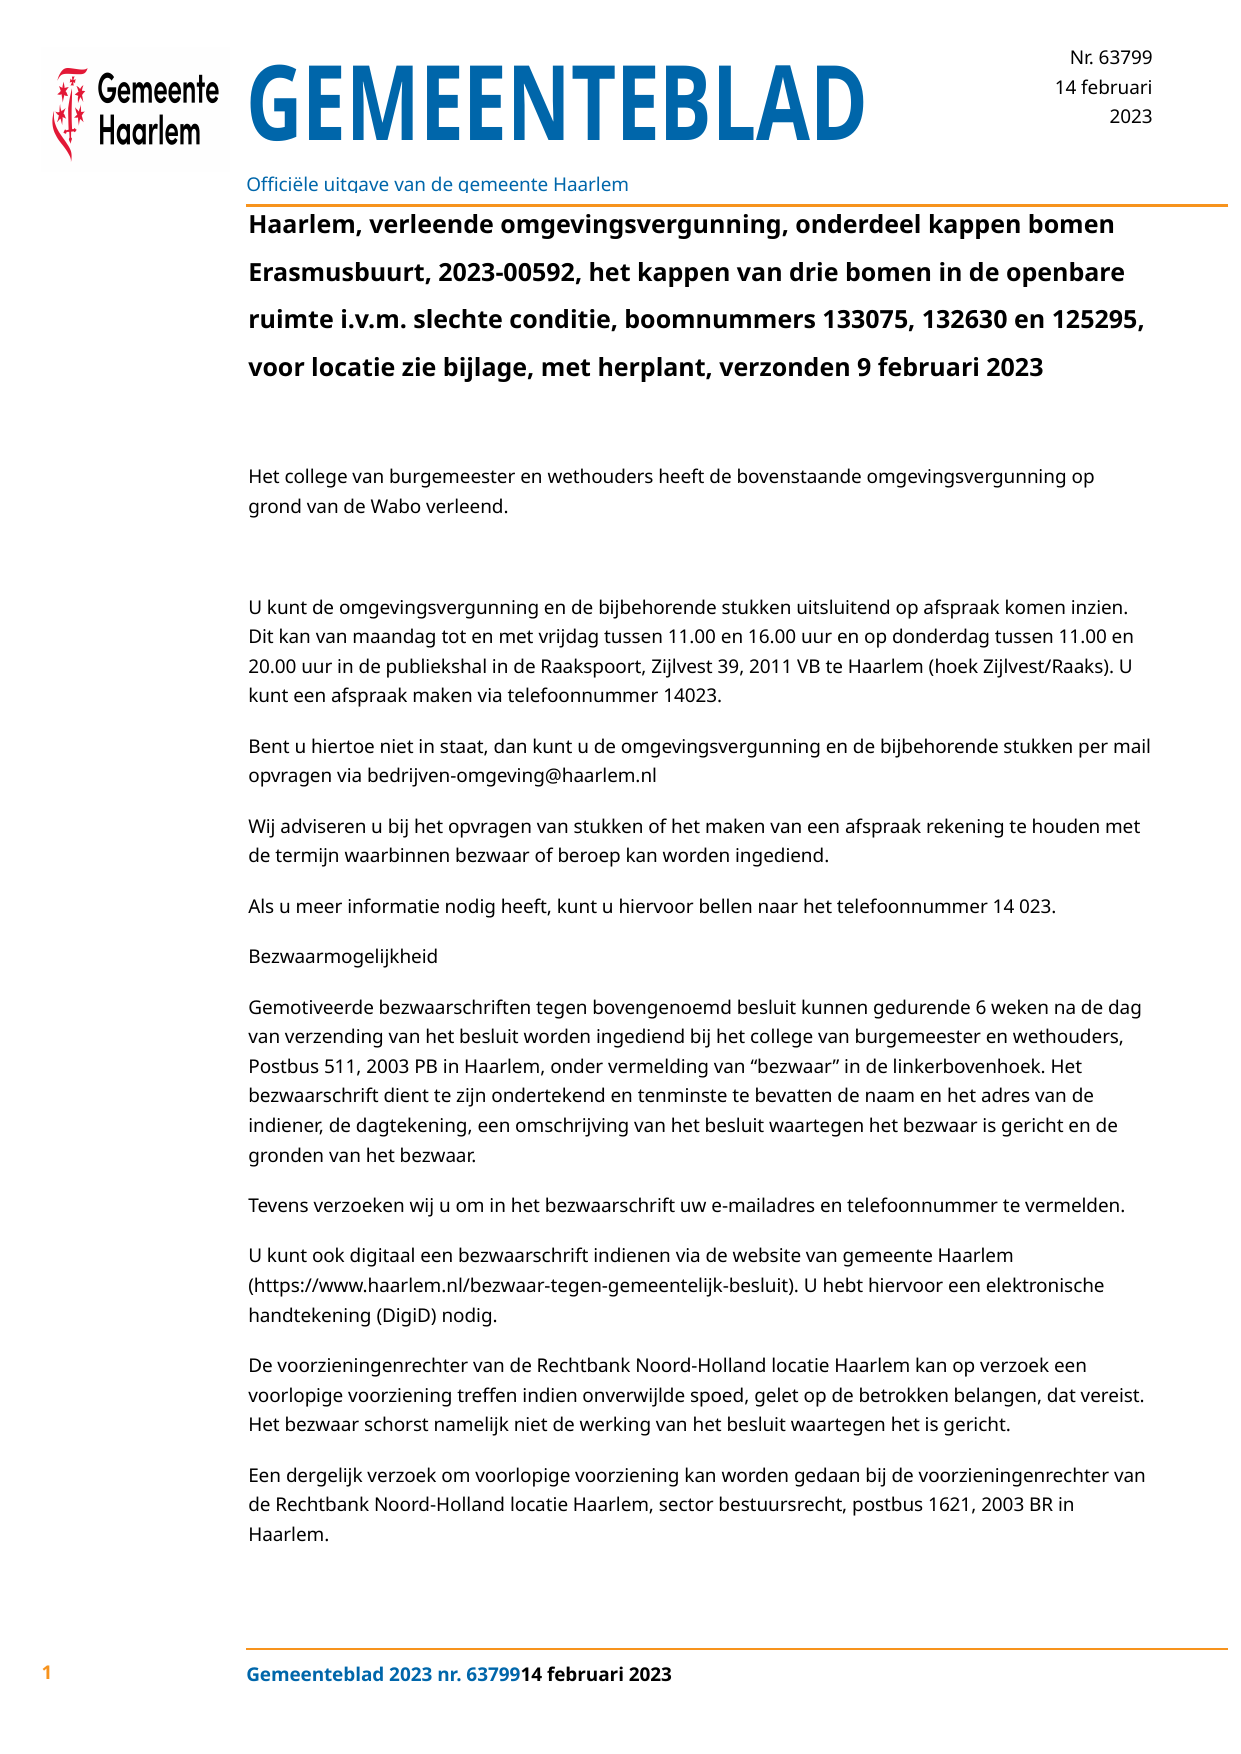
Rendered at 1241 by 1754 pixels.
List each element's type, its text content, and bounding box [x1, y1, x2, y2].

text Wij adviseren u bij het opvragen van stukken of het maken van een afspraak rekening te houden met de termijn waarbinnen bezwaar of beroep kan worden ingediend. [248, 813, 1152, 868]
text Tevens verzoeken wij u om in het bezwaarschrift uw e-mailadres en telefoonnummer te vermelden. [248, 1192, 1152, 1218]
text De voorzieningenrechter van de Rechtbank Noord-Holland locatie Haarlem kan op verzoek een voorlopige voorziening treffen indien onverwijlde spoed, gelet op de betrokken belangen, dat vereist. Het bezwaar schorst namelijk niet de werking van het besluit waartegen het is gericht. [248, 1352, 1152, 1437]
text Bent u hiertoe niet in staat, dan kunt u de omgevingsvergunning en de bijbehorende stukken per mail opvragen via bedrijven-omgeving@haarlem.nl [248, 733, 1152, 788]
text Als u meer informatie nodig heeft, kunt u hiervoor bellen naar het telefoonnummer 14 023. [248, 893, 1152, 919]
text U kunt ook digitaal een bezwaarschrift indienen via de website van gemeente Haarlem (https://www.haarlem.nl/bezwaar-tegen-gemeentelijk-besluit). U hebt hiervoor een elektronische handtekening (DigiD) nodig. [248, 1243, 1152, 1328]
text Haarlem, verleende omgevingsvergunning, onderdeel kappen bomen Erasmusbuurt, 2023-00592, het kappen van drie bomen in de openbare ruimte i.v.m. slechte conditie, boomnummers 133075, 132630 en 125295, voor locatie zie bijlage, met herplant, verzonden 9 februari 2023 [248, 207, 1152, 384]
text Gemotiveerde bezwaarschriften tegen bovengenoemd besluit kunnen gedurende 6 weken na de dag van verzending van het besluit worden ingediend bij het college van burgemeester en wethouders, Postbus 511, 2003 PB in Haarlem, onder vermelding van “bezwaar” in de linkerbovenhoek. Het bezwaarschrift dient te zijn ondertekend en tenminste te bevatten de naam en het adres van de indiener, de dagtekening, een omschrijving van het besluit waartegen het bezwaar is gericht en de gronden van het bezwaar. [248, 994, 1152, 1168]
text Bezwaarmogelijkheid [248, 943, 1152, 969]
picture [41, 47, 231, 172]
text U kunt de omgevingsvergunning en de bijbehorende stukken uitsluitend op afspraak komen inzien. Dit kan van maandag tot en met vrijdag tussen 11.00 en 16.00 uur en op donderdag tussen 11.00 en 20.00 uur in de publiekshal in de Raakspoort, Zijlvest 39, 2011 VB te Haarlem (hoek Zijlvest/Raaks). U kunt een afspraak maken via telefoonnummer 14023. [248, 594, 1152, 708]
text Een dergelijk verzoek om voorlopige voorziening kan worden gedaan bij de voorzieningenrechter van de Rechtbank Noord-Holland locatie Haarlem, sector bestuursrecht, postbus 1621, 2003 BR in Haarlem. [248, 1462, 1152, 1547]
text Het college van burgemeester en wethouders heeft de bovenstaande omgevingsvergunning op grond van de Wabo verleend. [248, 463, 1152, 519]
